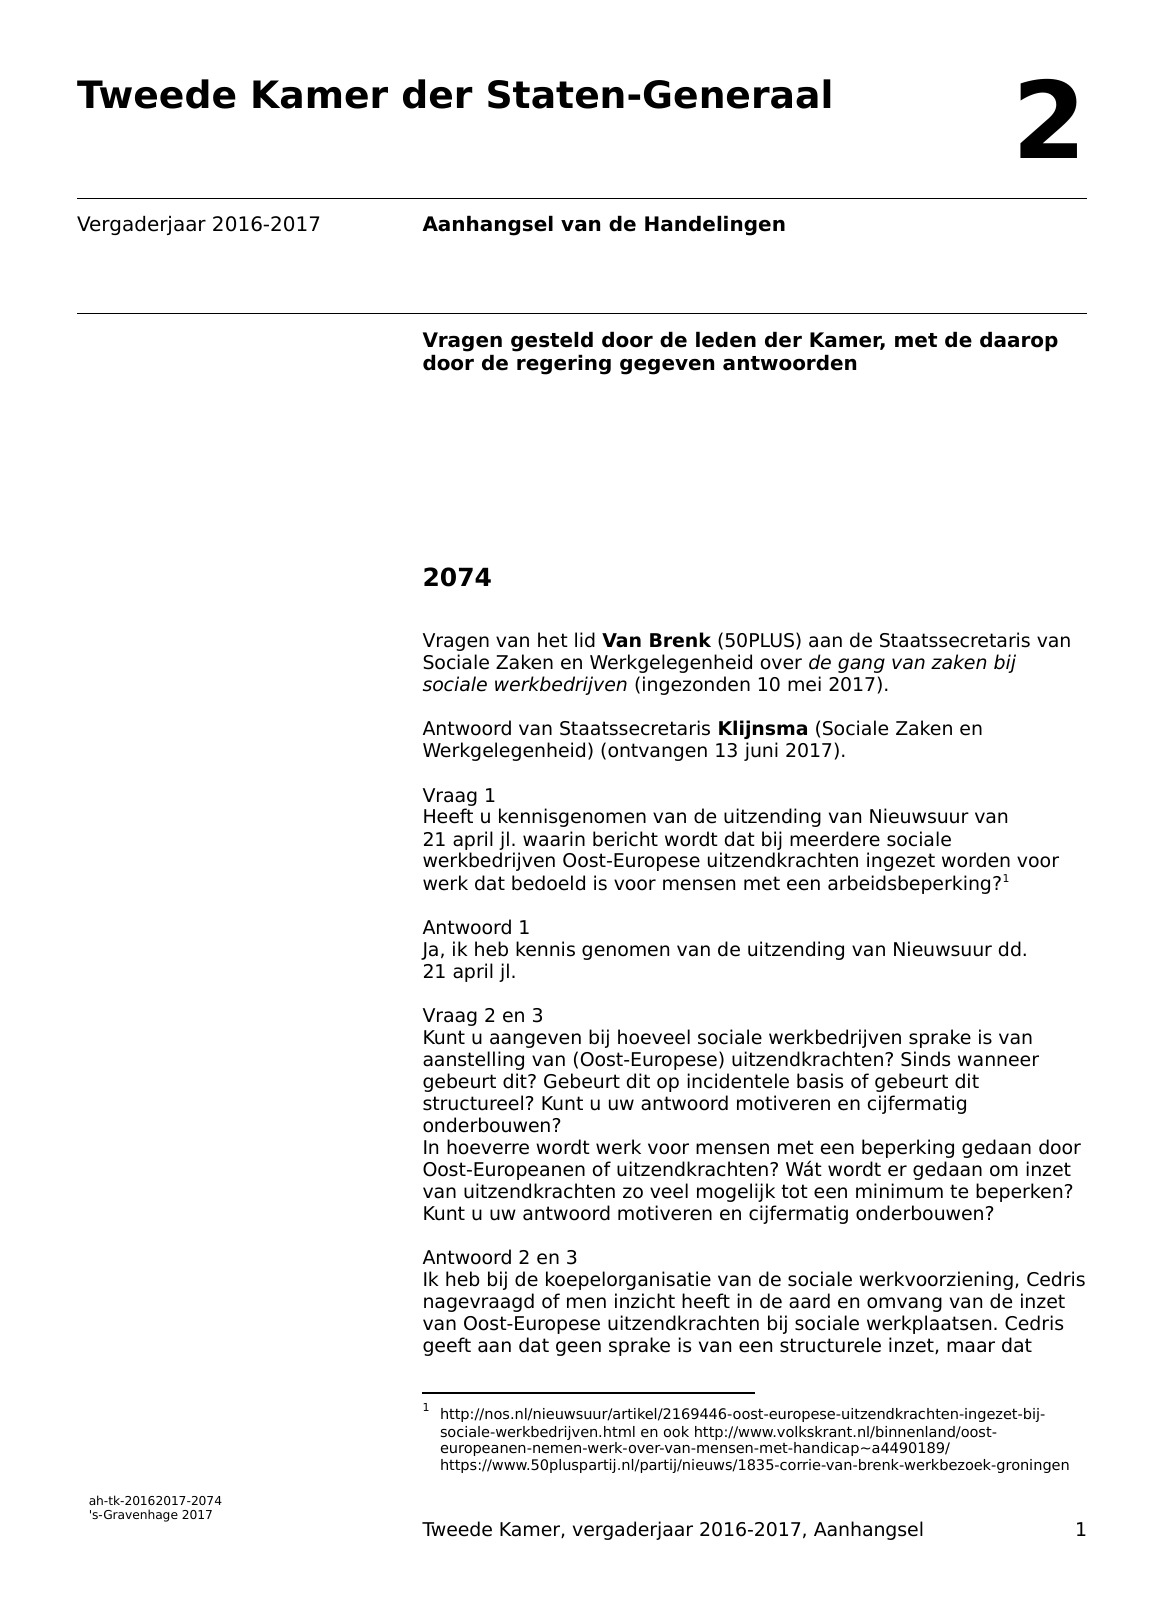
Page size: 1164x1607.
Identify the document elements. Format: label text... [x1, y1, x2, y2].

text 's-Gravenhage 2017 [88, 1508, 323, 1522]
table_cell Vragen gesteld door de leden der Kamer, met de daarop door de regering gegeven antwoorden [422, 314, 1087, 375]
text Kunt u aangeven bij hoeveel sociale werkbedrijven sprake is van aanstelling van (Oost-Europese) uitzendkrachten? Sinds wanneer gebeurt dit? Gebeurt dit op incidentele basis of gebeurt dit structureel? Kunt u uw antwoord motiveren en cijfermatig onderbouwen? [422, 1027, 1087, 1137]
text 2074 [422, 563, 1087, 592]
table_header 2 [886, 59, 1087, 198]
text http://nos.nl/nieuwsuur/artikel/2169446-oost-europese-uitzendkrachten-ingezet-bij-sociale-werkbedrijven.html en ook http://www.volkskrant.nl/binnenland/oost-europeanen-nemen-werk-over-van-mensen-met-handicap~a4490189/ https://www.50pluspartij.nl/partij/nieuws/1835-corrie-van-brenk-werkbezoek-groningen [422, 1402, 1087, 1474]
text Ik heb bij de koepelorganisatie van de sociale werkvoorziening, Cedris nagevraagd of men inzicht heeft in de aard en omvang van de inzet van Oost-Europese uitzendkrachten bij sociale werkplaatsen. Cedris geeft aan dat geen sprake is van een structurele inzet, maar dat [422, 1269, 1087, 1357]
table_cell Aanhangsel van de Handelingen [422, 199, 1087, 313]
text Vraag 1 [422, 784, 1087, 806]
text Antwoord 1 [422, 917, 1087, 938]
text Heeft u kennisgenomen van de uitzending van Nieuwsuur van 21 april jl. waarin bericht wordt dat bij meerdere sociale werkbedrijven Oost-Europese uitzendkrachten ingezet worden voor werk dat bedoeld is voor mensen met een arbeidsbeperking? [422, 806, 1087, 894]
text Vraag 2 en 3 [422, 1005, 1087, 1027]
table_header Tweede Kamer der Staten-Generaal [77, 59, 886, 198]
text Vragen van het lid Van Brenk (50PLUS) aan de Staatssecretaris van Sociale Zaken en Werkgelegenheid over de gang van zaken bij sociale werkbedrijven (ingezonden 10 mei 2017). [422, 630, 1087, 696]
text Ja, ik heb kennis genomen van de uitzending van Nieuwsuur dd. 21 april jl. [422, 938, 1087, 982]
text In hoeverre wordt werk voor mensen met een beperking gedaan door Oost-Europeanen of uitzendkrachten? Wát wordt er gedaan om inzet van uitzendkrachten zo veel mogelijk tot een minimum te beperken? Kunt u uw antwoord motiveren en cijfermatig onderbouwen? [422, 1137, 1087, 1224]
text Antwoord van Staatssecretaris Klijnsma (Sociale Zaken en Werkgelegenheid) (ontvangen 13 juni 2017). [422, 718, 1087, 762]
table_cell [77, 314, 422, 375]
text ah-tk-20162017-2074 [88, 1494, 323, 1508]
text Antwoord 2 en 3 [422, 1247, 1087, 1269]
table_cell Vergaderjaar 2016-2017 [77, 199, 422, 313]
